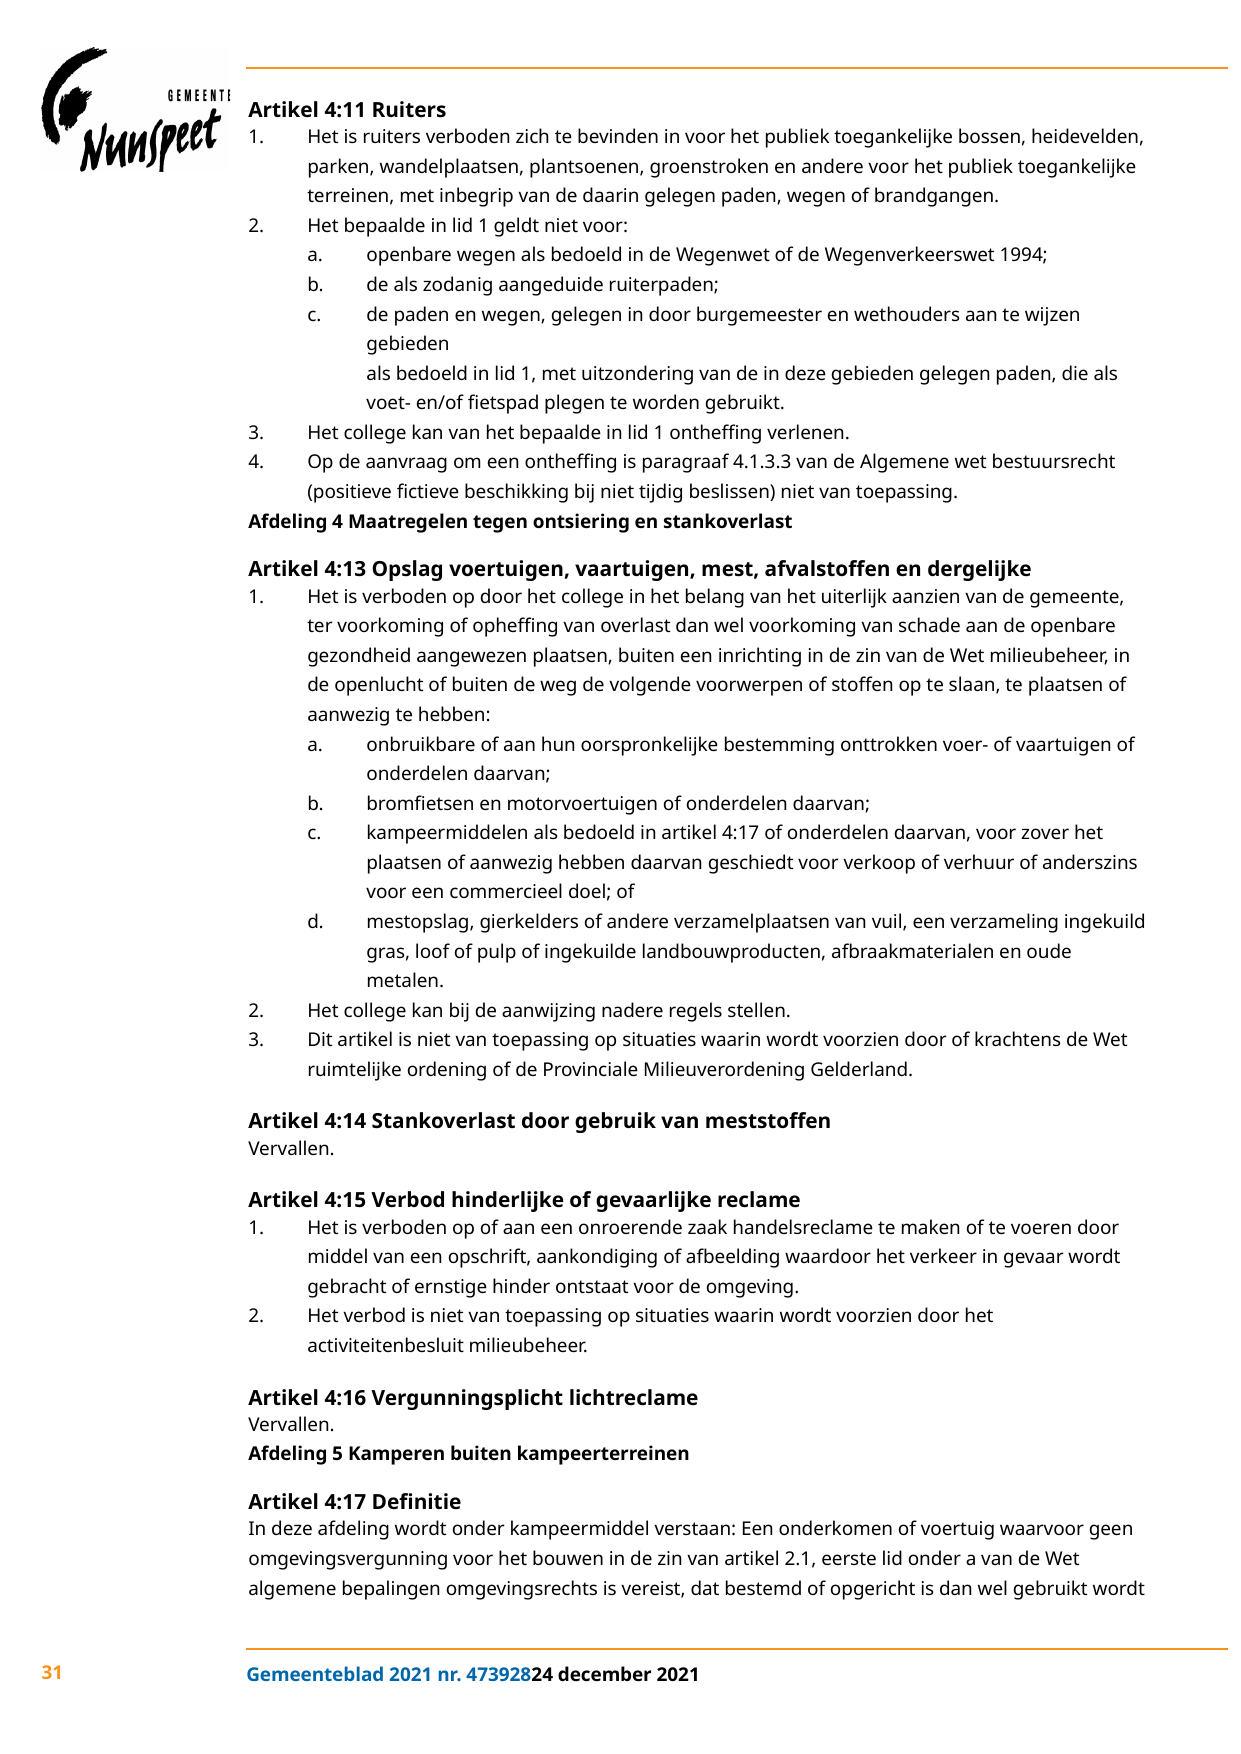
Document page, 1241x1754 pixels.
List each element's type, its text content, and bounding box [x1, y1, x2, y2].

list als bedoeld in lid 1, met uitzondering van de in deze gebieden gelegen paden, die als [307, 360, 1152, 386]
text Artikel 4:15 Verbod hinderlijke of gevaarlijke reclame [248, 1185, 1152, 1214]
list onbruikbare of aan hun oorspronkelijke bestemming onttrokken voer- of vaartuigen of onderdelen daarvan; [307, 731, 1152, 786]
list Het college kan bij de aanwijzing nadere regels stellen. [248, 997, 1152, 1023]
list Het verbod is niet van toepassing op situaties waarin wordt voorzien door het activiteitenbesluit milieubeheer. [248, 1303, 1152, 1358]
list bromfietsen en motorvoertuigen of onderdelen daarvan; [307, 790, 1152, 816]
list voet- en/of fietspad plegen te worden gebruikt. [307, 389, 1152, 415]
list Het is verboden op door het college in het belang van het uiterlijk aanzien van de gemeente, ter voorkoming of opheffing van overlast dan wel voorkoming van schade aan de openbare gezondheid aangewezen plaatsen, buiten een inrichting in de zin van de Wet milieubeheer, in de openlucht of buiten de weg de volgende voorwerpen of stoffen op te slaan, te plaatsen of aanwezig te hebben: [248, 583, 1152, 727]
text Artikel 4:11 Ruiters [248, 95, 1152, 123]
text Vervallen. [248, 1411, 1152, 1437]
list de paden en wegen, gelegen in door burgemeester en wethouders aan te wijzen gebieden [307, 301, 1152, 356]
list Op de aanvraag om een ontheffing is paragraaf 4.1.3.3 van de Algemene wet bestuursrecht (positieve fictieve beschikking bij niet tijdig beslissen) niet van toepassing. [248, 449, 1152, 504]
text Afdeling 5 Kamperen buiten kampeerterreinen [248, 1441, 1152, 1466]
list Het is verboden op of aan een onroerende zaak handelsreclame te maken of te voeren door middel van een opschrift, aankondiging of afbeelding waardoor het verkeer in gevaar wordt gebracht of ernstige hinder ontstaat voor de omgeving. [248, 1214, 1152, 1299]
text Artikel 4:17 Definitie [248, 1487, 1152, 1516]
list openbare wegen als bedoeld in de Wegenwet of de Wegenverkeerswet 1994; [307, 242, 1152, 267]
list Het is ruiters verboden zich te bevinden in voor het publiek toegankelijke bossen, heidevelden, [248, 123, 1152, 149]
list Dit artikel is niet van toepassing op situaties waarin wordt voorzien door of krachtens de Wet ruimtelijke ordening of de Provinciale Milieuverordening Gelderland. [248, 1027, 1152, 1082]
list Het bepaalde in lid 1 geldt niet voor: [248, 212, 1152, 238]
list parken, wandelplaatsen, plantsoenen, groenstroken en andere voor het publiek toegankelijke [248, 153, 1152, 178]
list de als zodanig aangeduide ruiterpaden; [307, 271, 1152, 297]
text Artikel 4:16 Vergunningsplicht lichtreclame [248, 1383, 1152, 1411]
text In deze afdeling wordt onder kampeermiddel verstaan: Een onderkomen of voertuig waarvoor geen omgevingsvergunning voor het bouwen in de zin van artikel 2.1, eerste lid onder a van de Wet algemene bepalingen omgevingsrechts is vereist, dat bestemd of opgericht is dan wel gebruikt wordt [248, 1516, 1152, 1601]
picture [41, 47, 231, 172]
text Artikel 4:14 Stankoverlast door gebruik van meststoffen [248, 1107, 1152, 1135]
text Artikel 4:13 Opslag voertuigen, vaartuigen, mest, afvalstoffen en dergelijke [248, 554, 1152, 583]
text Vervallen. [248, 1135, 1152, 1161]
text Afdeling 4 Maatregelen tegen ontsiering en stankoverlast [248, 508, 1152, 533]
list mestopslag, gierkelders of andere verzamelplaatsen van vuil, een verzameling ingekuild gras, loof of pulp of ingekuilde landbouwproducten, afbraakmaterialen en oude metalen. [307, 908, 1152, 993]
list Het college kan van het bepaalde in lid 1 ontheffing verlenen. [248, 419, 1152, 445]
list terreinen, met inbegrip van de daarin gelegen paden, wegen of brandgangen. [248, 182, 1152, 208]
list kampeermiddelen als bedoeld in artikel 4:17 of onderdelen daarvan, voor zover het plaatsen of aanwezig hebben daarvan geschiedt voor verkoop of verhuur of anderszins voor een commercieel doel; of [307, 819, 1152, 904]
